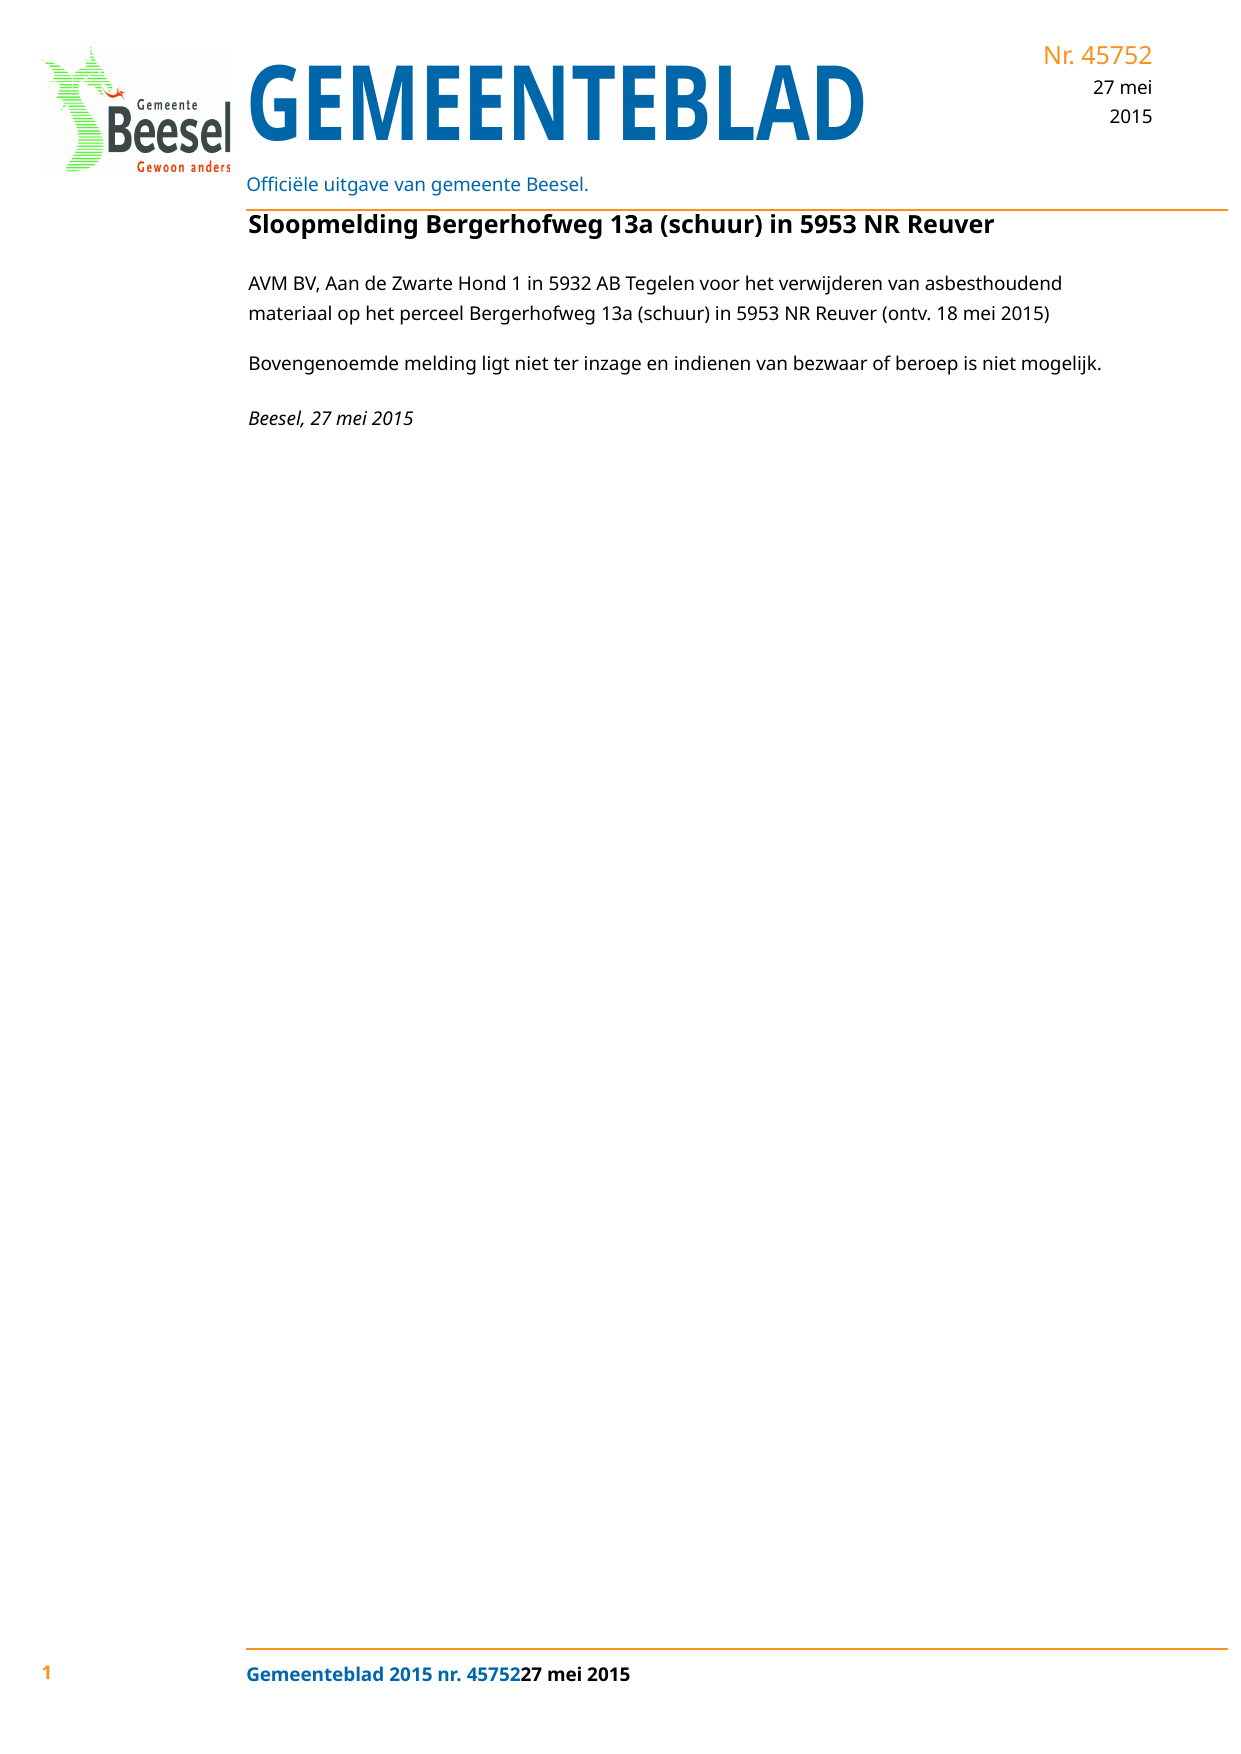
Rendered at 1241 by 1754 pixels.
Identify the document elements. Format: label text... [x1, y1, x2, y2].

text Beesel, 27 mei 2015 [248, 406, 1152, 431]
text AVM BV, Aan de Zwarte Hond 1 in 5932 AB Tegelen voor het verwijderen van asbesthoudend materiaal op het perceel Bergerhofweg 13a (schuur) in 5953 NR Reuver (ontv. 18 mei 2015) [248, 270, 1152, 326]
text Bovengenoemde melding ligt niet ter inzage en indienen van bezwaar of beroep is niet mogelijk. [248, 350, 1152, 376]
text Sloopmelding Bergerhofweg 13a (schuur) in 5953 NR Reuver [248, 211, 1152, 241]
picture [41, 47, 231, 172]
